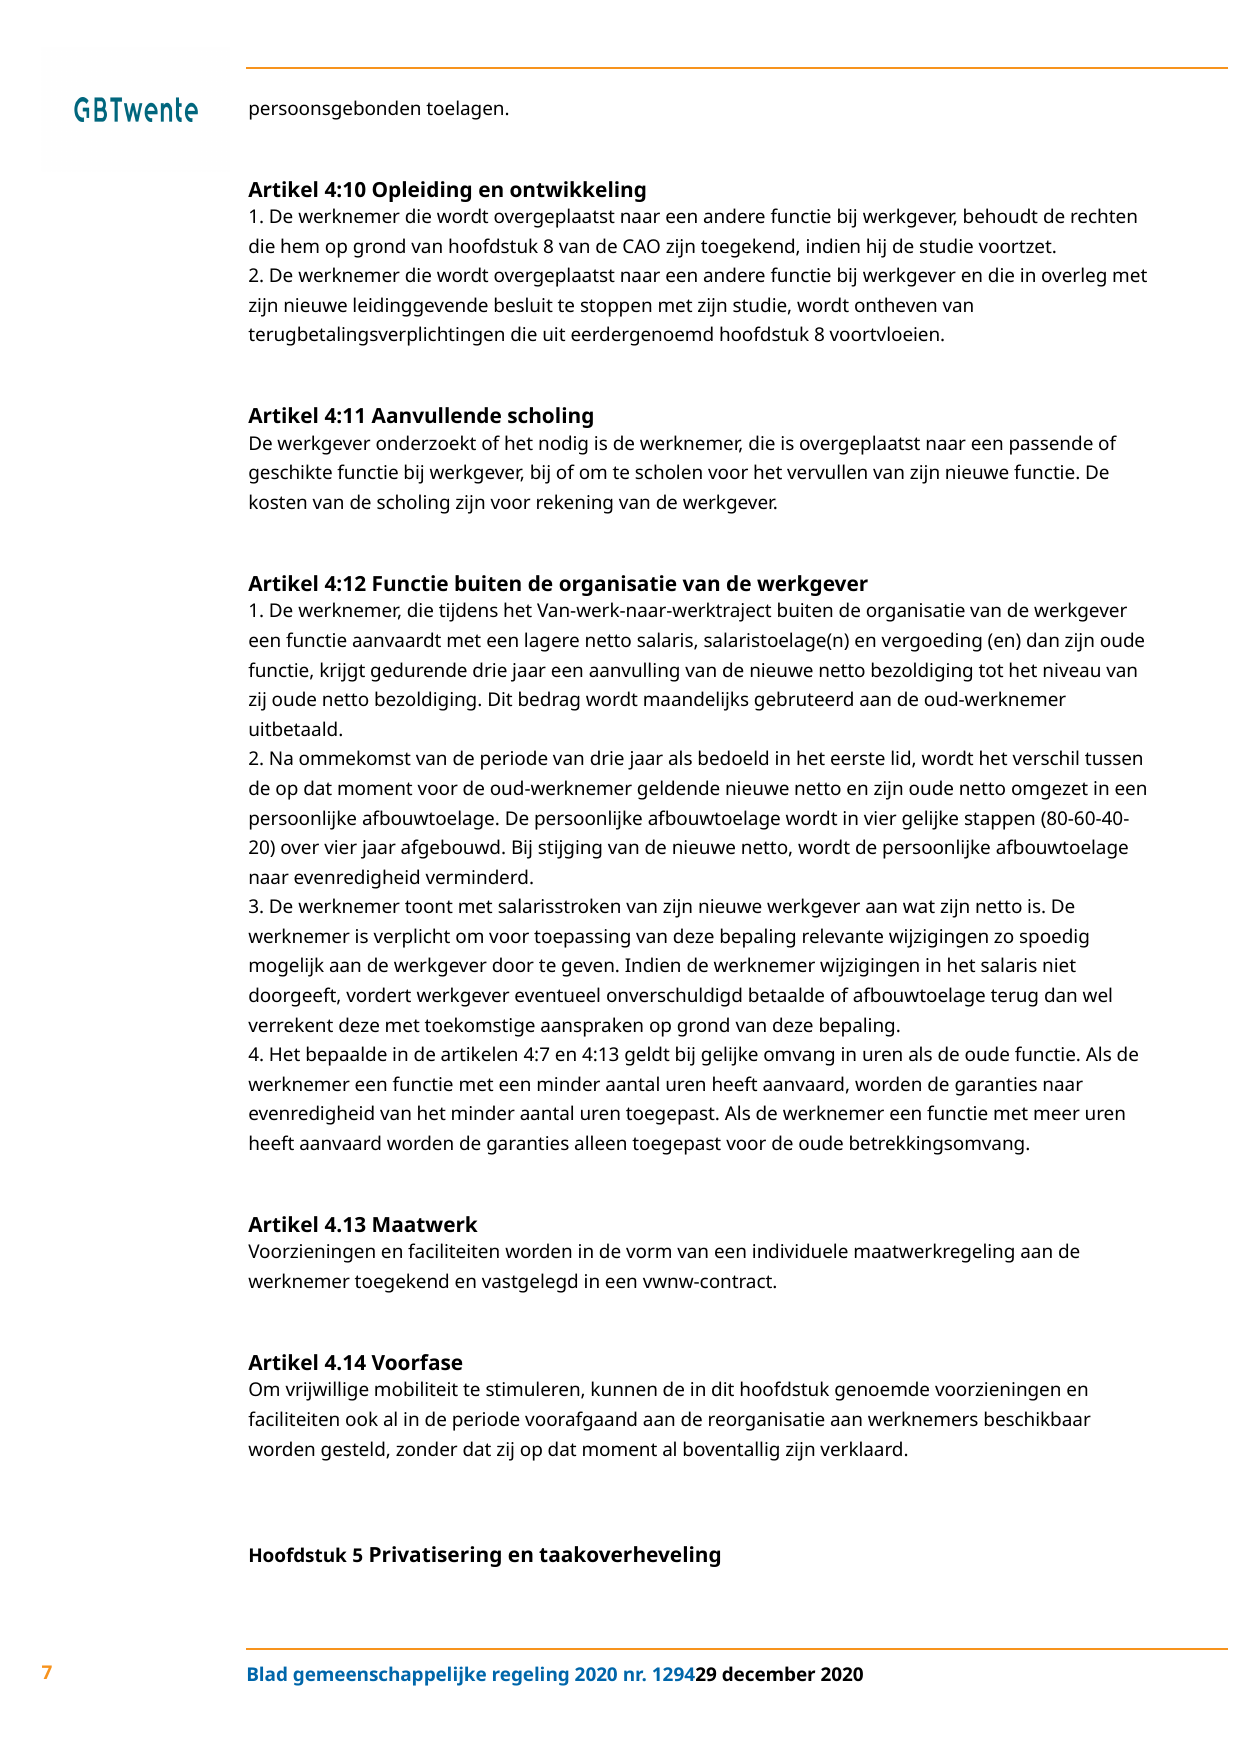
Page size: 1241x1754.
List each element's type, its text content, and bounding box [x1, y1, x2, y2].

text Artikel 4.14 Voorfase [248, 1348, 1152, 1377]
text 4. Het bepaalde in de artikelen 4:7 en 4:13 geldt bij gelijke omvang in uren als de oude functie. Als de werknemer een functie met een minder aantal uren heeft aanvaard, worden de garanties naar evenredigheid van het minder aantal uren toegepast. Als de werknemer een functie met meer uren heeft aanvaard worden de garanties alleen toegepast voor de oude betrekkingsomvang. [248, 1041, 1152, 1156]
text Hoofdstuk 5 Privatisering en taakoverheveling [248, 1541, 1152, 1569]
text Artikel 4:11 Aanvullende scholing [248, 402, 1152, 430]
text 3. De werknemer toont met salarisstroken van zijn nieuwe werkgever aan wat zijn netto is. De werknemer is verplicht om voor toepassing van deze bepaling relevante wijzigingen zo spoedig mogelijk aan de werkgever door te geven. Indien de werknemer wijzigingen in het salaris niet doorgeeft, vordert werkgever eventueel onverschuldigd betaalde of afbouwtoelage terug dan wel verrekent deze met toekomstige aanspraken op grond van deze bepaling. [248, 893, 1152, 1037]
text 1. De werknemer die wordt overgeplaatst naar een andere functie bij werkgever, behoudt de rechten die hem op grond van hoofdstuk 8 van de CAO zijn toegekend, indien hij de studie voortzet. [248, 203, 1152, 258]
text Voorzieningen en faciliteiten worden in de vorm van een individuele maatwerkregeling aan de werknemer toegekend en vastgelegd in een vwnw-contract. [248, 1238, 1152, 1294]
picture [41, 47, 231, 172]
text 1. De werknemer, die tijdens het Van-werk-naar-werktraject buiten de organisatie van de werkgever een functie aanvaardt met een lagere netto salaris, salaristoelage(n) en vergoeding (en) dan zijn oude functie, krijgt gedurende drie jaar een aanvulling van de nieuwe netto bezoldiging tot het niveau van zij oude netto bezoldiging. Dit bedrag wordt maandelijks gebruteerd aan de oud-werknemer uitbetaald. [248, 598, 1152, 742]
text 2. Na ommekomst van de periode van drie jaar als bedoeld in het eerste lid, wordt het verschil tussen de op dat moment voor de oud-werknemer geldende nieuwe netto en zijn oude netto omgezet in een persoonlijke afbouwtoelage. De persoonlijke afbouwtoelage wordt in vier gelijke stappen (80-60-40-20) over vier jaar afgebouwd. Bij stijging van de nieuwe netto, wordt de persoonlijke afbouwtoelage naar evenredigheid verminderd. [248, 746, 1152, 889]
text persoonsgebonden toelagen. [248, 95, 1152, 121]
text Artikel 4:10 Opleiding en ontwikkeling [248, 175, 1152, 203]
text De werkgever onderzoekt of het nodig is de werknemer, die is overgeplaatst naar een passende of geschikte functie bij werkgever, bij of om te scholen voor het vervullen van zijn nieuwe functie. De kosten van de scholing zijn voor rekening van de werkgever. [248, 430, 1152, 515]
text 2. De werknemer die wordt overgeplaatst naar een andere functie bij werkgever en die in overleg met zijn nieuwe leidinggevende besluit te stoppen met zijn studie, wordt ontheven van terugbetalingsverplichtingen die uit eerdergenoemd hoofdstuk 8 voortvloeien. [248, 262, 1152, 347]
text Om vrijwillige mobiliteit te stimuleren, kunnen de in dit hoofdstuk genoemde voorzieningen en faciliteiten ook al in de periode voorafgaand aan de reorganisatie aan werknemers beschikbaar worden gesteld, zonder dat zij op dat moment al boventallig zijn verklaard. [248, 1377, 1152, 1461]
text Artikel 4.13 Maatwerk [248, 1210, 1152, 1238]
text Artikel 4:12 Functie buiten de organisatie van de werkgever [248, 569, 1152, 598]
